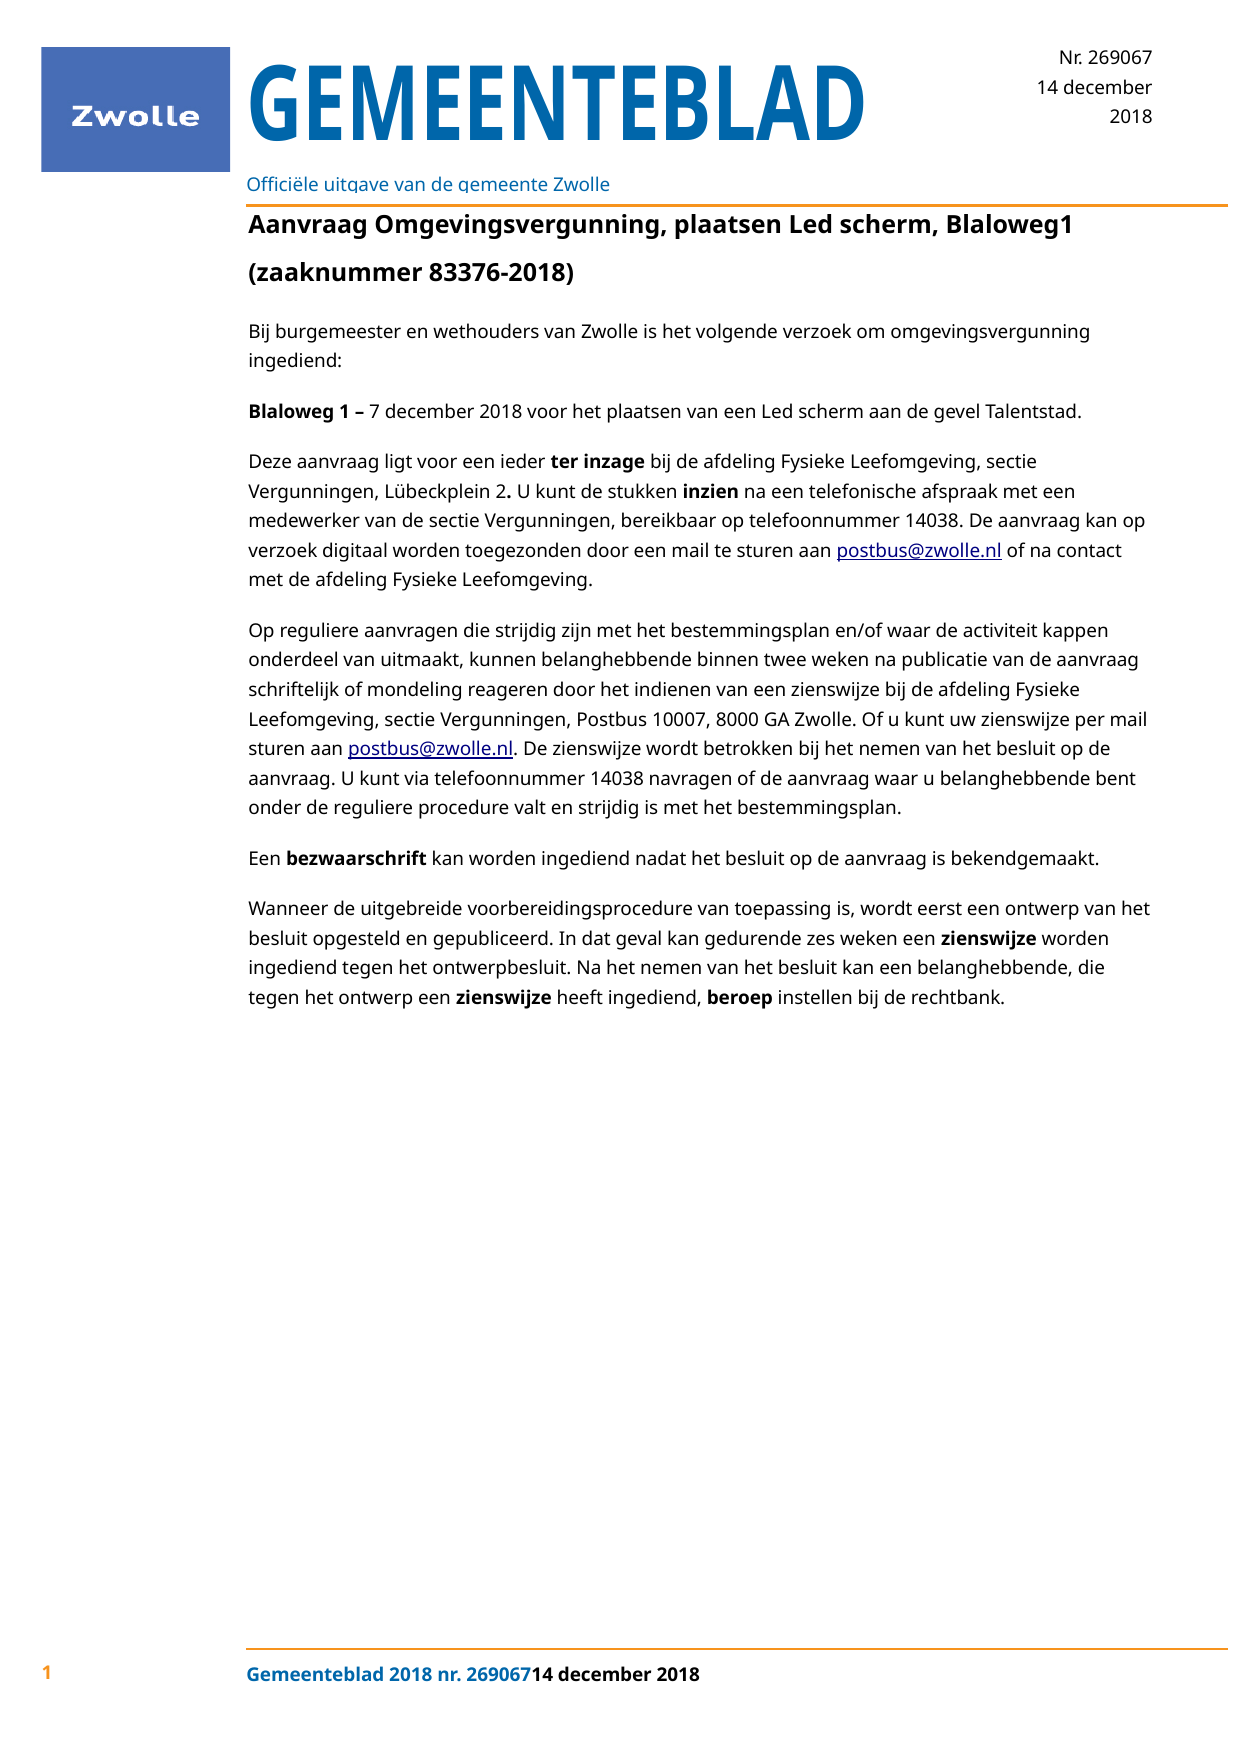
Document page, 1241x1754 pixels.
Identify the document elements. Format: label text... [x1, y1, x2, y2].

text Aanvraag Omgevingsvergunning, plaatsen Led scherm, Blaloweg1 (zaaknummer 83376-2018) [248, 207, 1152, 288]
text Op reguliere aanvragen die strijdig zijn met het bestemmingsplan en/of waar de activiteit kappen onderdeel van uitmaakt, kunnen belanghebbende binnen twee weken na publicatie van de aanvraag schriftelijk of mondeling reageren door het indienen van een zienswijze bij de afdeling Fysieke Leefomgeving, sectie Vergunningen, Postbus 10007, 8000 GA Zwolle. Of u kunt uw zienswijze per mail sturen aan postbus@zwolle.nl. De zienswijze wordt betrokken bij het nemen van het besluit op de aanvraag. U kunt via telefoonnummer 14038 navragen of de aanvraag waar u belanghebbende bent onder de reguliere procedure valt en strijdig is met het bestemmingsplan. [248, 617, 1152, 820]
picture [41, 47, 231, 172]
text Een bezwaarschrift kan worden ingediend nadat het besluit op de aanvraag is bekendgemaakt. [248, 845, 1152, 871]
text Bij burgemeester en wethouders van Zwolle is het volgende verzoek om omgevingsvergunning ingediend: [248, 318, 1152, 373]
text Wanneer de uitgebreide voorbereidingsprocedure van toepassing is, wordt eerst een ontwerp van het besluit opgesteld en gepubliceerd. In dat geval kan gedurende zes weken een zienswijze worden ingediend tegen het ontwerpbesluit. Na het nemen van het besluit kan een belanghebbende, die tegen het ontwerp een zienswijze heeft ingediend, beroep instellen bij de rechtbank. [248, 895, 1152, 1010]
text Blaloweg 1 – 7 december 2018 voor het plaatsen van een Led scherm aan de gevel Talentstad. [248, 398, 1152, 424]
text Deze aanvraag ligt voor een ieder ter inzage bij de afdeling Fysieke Leefomgeving, sectie Vergunningen, Lübeckplein 2. U kunt de stukken inzien na een telefonische afspraak met een medewerker van de sectie Vergunningen, bereikbaar op telefoonnummer 14038. De aanvraag kan op verzoek digitaal worden toegezonden door een mail te sturen aan postbus@zwolle.nl of na contact met de afdeling Fysieke Leefomgeving. [248, 448, 1152, 592]
